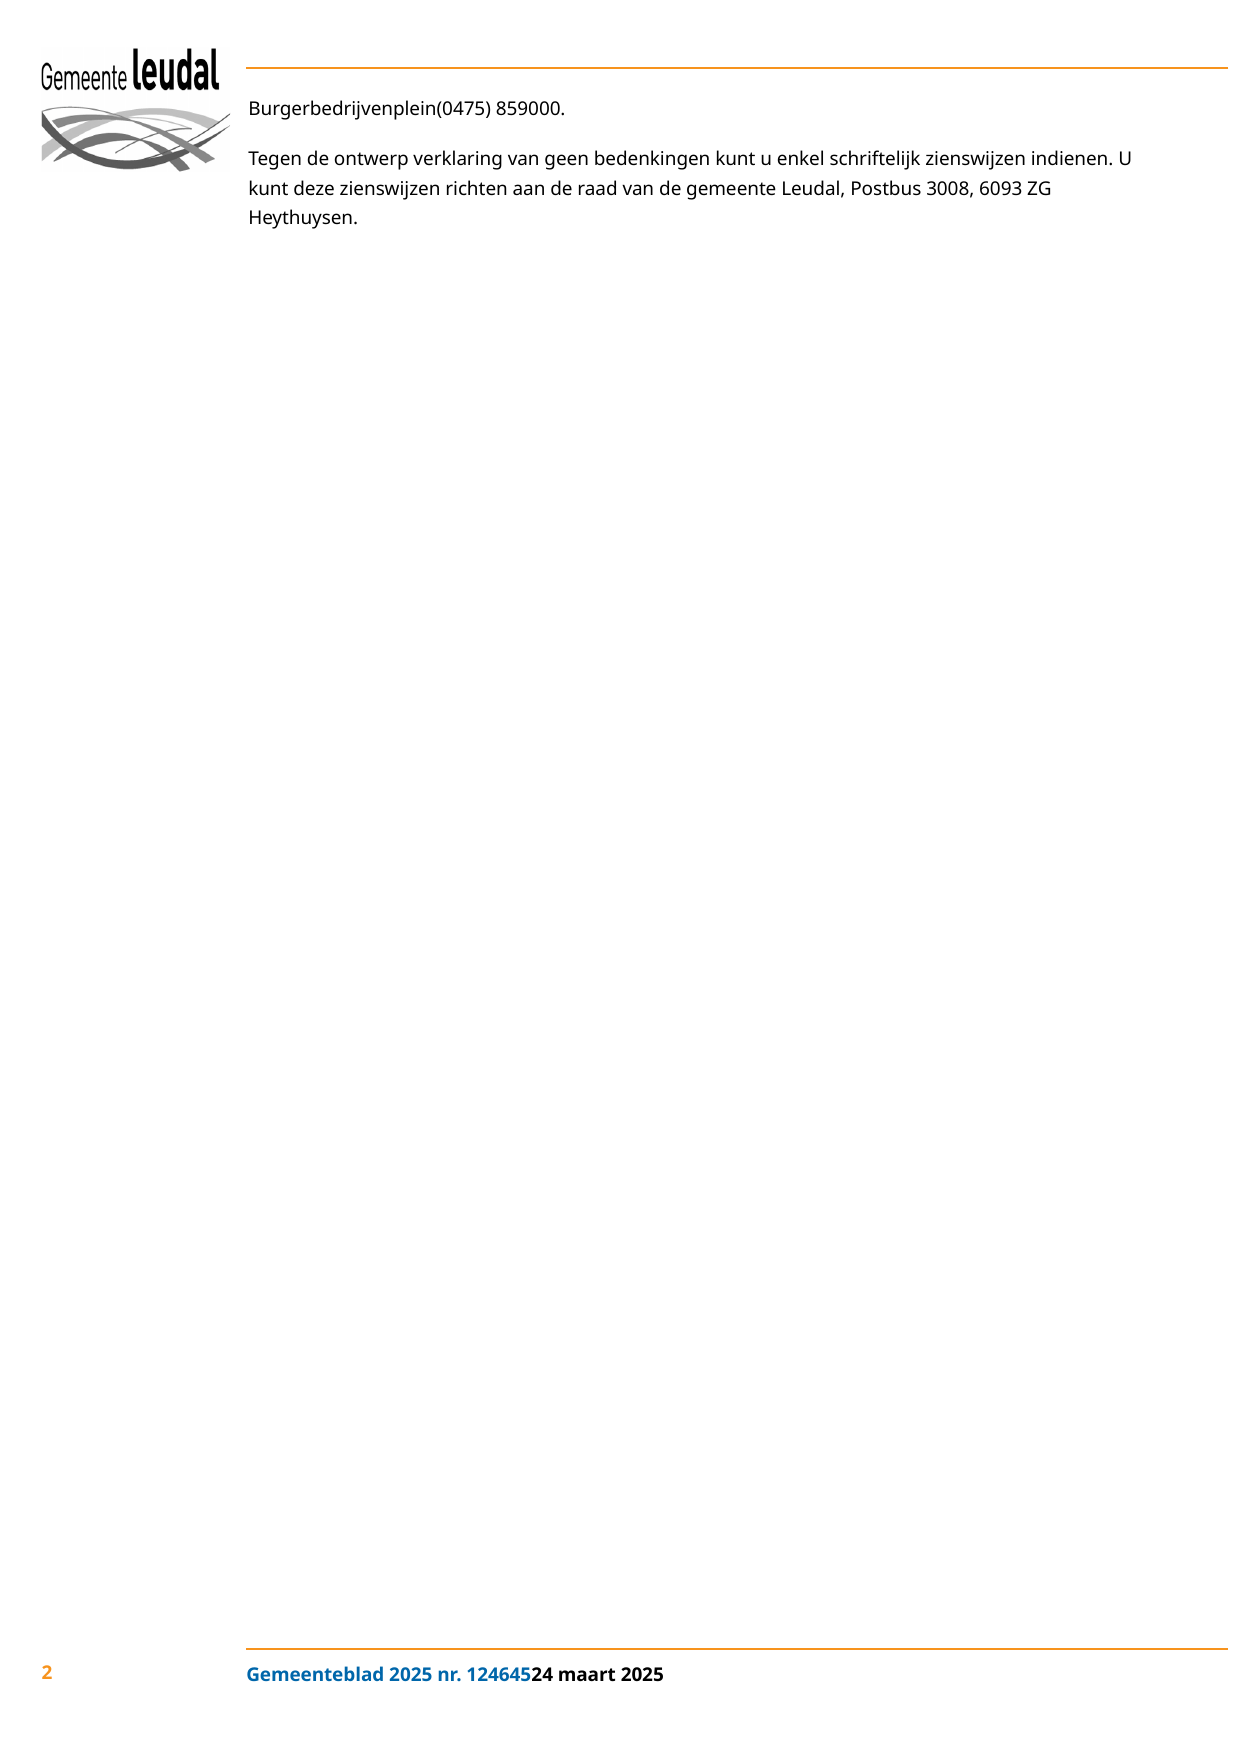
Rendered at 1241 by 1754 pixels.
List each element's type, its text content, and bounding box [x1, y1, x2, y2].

picture [41, 47, 231, 172]
text Tegen de ontwerp verklaring van geen bedenkingen kunt u enkel schriftelijk zienswijzen indienen. U kunt deze zienswijzen richten aan de raad van de gemeente Leudal, Postbus 3008, 6093 ZG Heythuysen. [248, 145, 1152, 230]
text Burgerbedrijvenplein(0475) 859000. [248, 95, 1152, 121]
